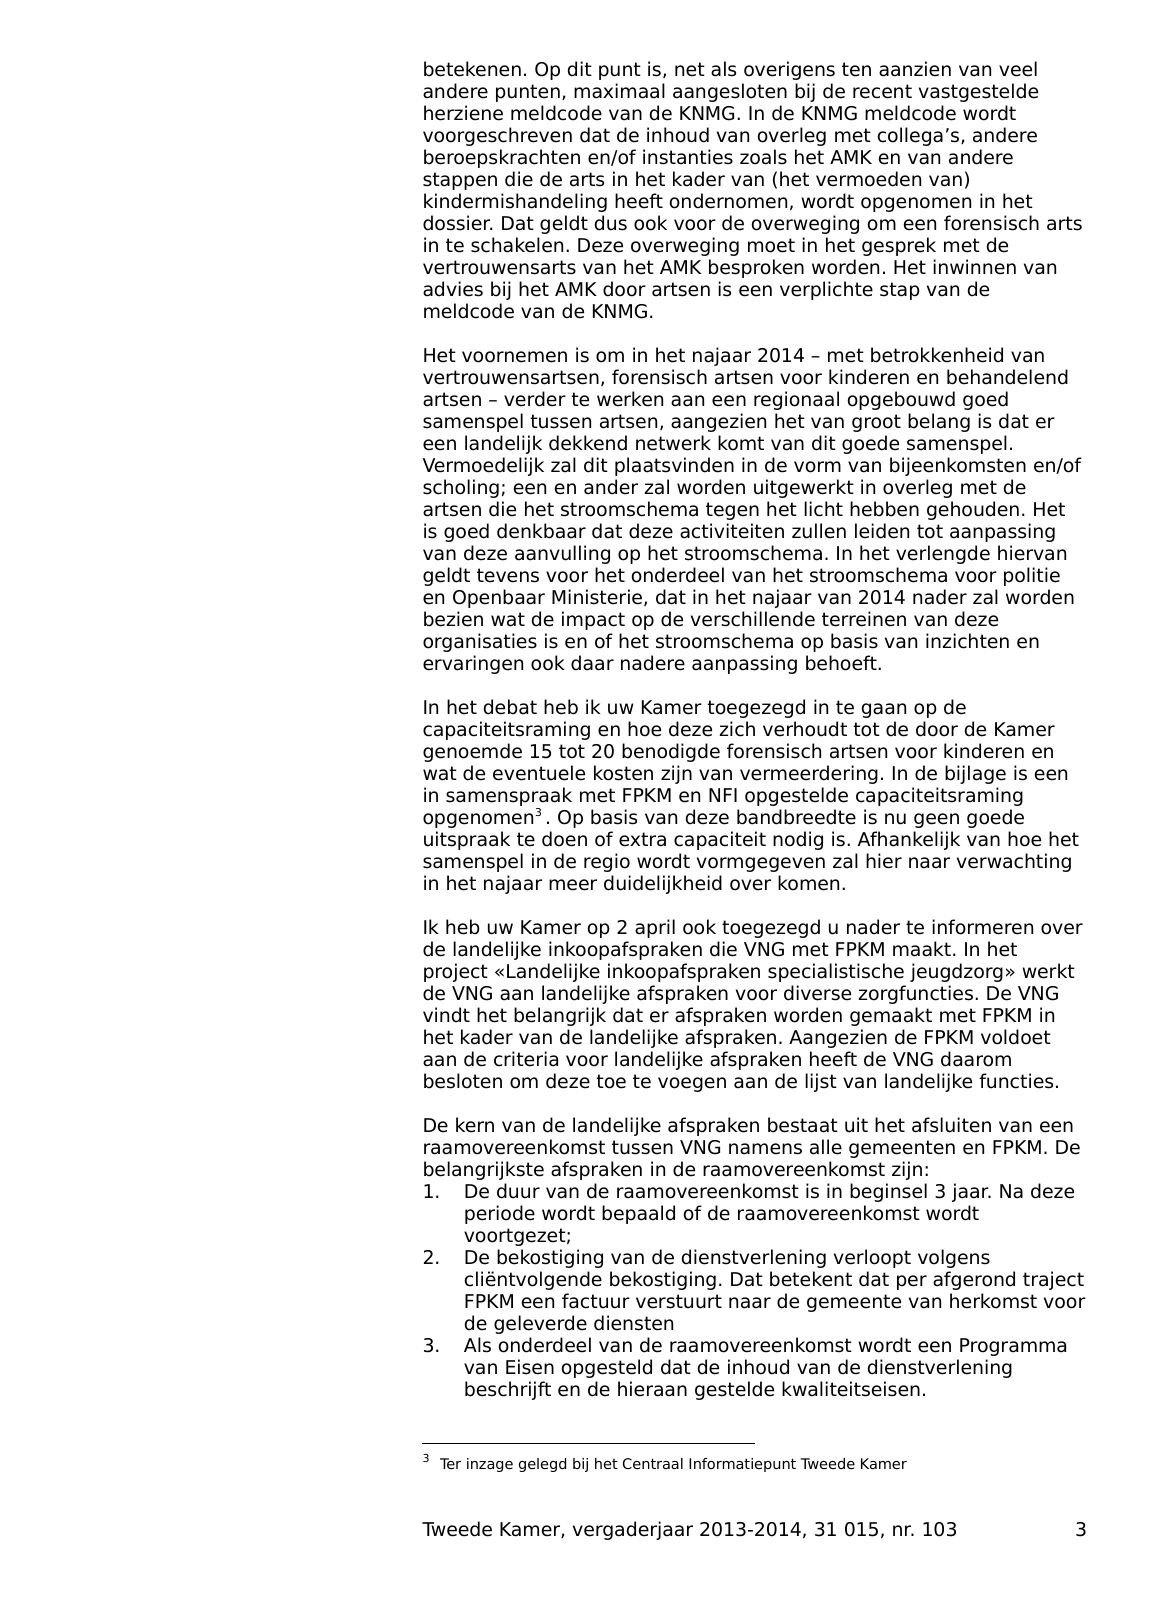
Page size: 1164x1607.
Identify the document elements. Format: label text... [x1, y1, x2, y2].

text 1. De duur van de raamovereenkomst is in beginsel 3 jaar. Na deze periode wordt bepaald of de raamovereenkomst wordt voortgezet; [422, 1181, 1087, 1247]
text 3. Als onderdeel van de raamovereenkomst wordt een Programma van Eisen opgesteld dat de inhoud van de dienstverlening beschrijft en de hieraan gestelde kwaliteitseisen. [422, 1335, 1087, 1401]
text De kern van de landelijke afspraken bestaat uit het afsluiten van een raamovereenkomst tussen VNG namens alle gemeenten en FPKM. De belangrijkste afspraken in de raamovereenkomst zijn: [422, 1115, 1087, 1181]
text Ik heb uw Kamer op 2 april ook toegezegd u nader te informeren over de landelijke inkoopafspraken die VNG met FPKM maakt. In het project «Landelijke inkoopafspraken specialistische jeugdzorg» werkt de VNG aan landelijke afspraken voor diverse zorgfuncties. De VNG vindt het belangrijk dat er afspraken worden gemaakt met FPKM in het kader van de landelijke afspraken. Aangezien de FPKM voldoet aan de criteria voor landelijke afspraken heeft de VNG daarom besloten om deze toe te voegen aan de lijst van landelijke functies. [422, 917, 1087, 1093]
text Ter inzage gelegd bij het Centraal Informatiepunt Tweede Kamer [422, 1452, 1087, 1474]
text In het debat heb ik uw Kamer toegezegd in te gaan op de capaciteitsraming en hoe deze zich verhoudt tot de door de Kamer genoemde 15 tot 20 benodigde forensisch artsen voor kinderen en wat de eventuele kosten zijn van vermeerdering. In de bijlage is een in samenspraak met FPKM en NFI opgestelde capaciteitsraming opgenomen. Op basis van deze bandbreedte is nu geen goede uitspraak te doen of extra capaciteit nodig is. Afhankelijk van hoe het samenspel in de regio wordt vormgegeven zal hier naar verwachting in het najaar meer duidelijkheid over komen. [422, 697, 1087, 895]
text betekenen. Op dit punt is, net als overigens ten aanzien van veel andere punten, maximaal aangesloten bij de recent vastgestelde herziene meldcode van de KNMG. In de KNMG meldcode wordt voorgeschreven dat de inhoud van overleg met collega’s, andere beroepskrachten en/of instanties zoals het AMK en van andere stappen die de arts in het kader van (het vermoeden van) kindermishandeling heeft ondernomen, wordt opgenomen in het dossier. Dat geldt dus ook voor de overweging om een forensisch arts in te schakelen. Deze overweging moet in het gesprek met de vertrouwensarts van het AMK besproken worden. Het inwinnen van advies bij het AMK door artsen is een verplichte stap van de meldcode van de KNMG. [422, 59, 1087, 323]
text Het voornemen is om in het najaar 2014 – met betrokkenheid van vertrouwensartsen, forensisch artsen voor kinderen en behandelend artsen – verder te werken aan een regionaal opgebouwd goed samenspel tussen artsen, aangezien het van groot belang is dat er een landelijk dekkend netwerk komt van dit goede samenspel. Vermoedelijk zal dit plaatsvinden in de vorm van bijeenkomsten en/of scholing; een en ander zal worden uitgewerkt in overleg met de artsen die het stroomschema tegen het licht hebben gehouden. Het is goed denkbaar dat deze activiteiten zullen leiden tot aanpassing van deze aanvulling op het stroomschema. In het verlengde hiervan geldt tevens voor het onderdeel van het stroomschema voor politie en Openbaar Ministerie, dat in het najaar van 2014 nader zal worden bezien wat de impact op de verschillende terreinen van deze organisaties is en of het stroomschema op basis van inzichten en ervaringen ook daar nadere aanpassing behoeft. [422, 345, 1087, 675]
text 2. De bekostiging van de dienstverlening verloopt volgens cliëntvolgende bekostiging. Dat betekent dat per afgerond traject FPKM een factuur verstuurt naar de gemeente van herkomst voor de geleverde diensten [422, 1247, 1087, 1335]
